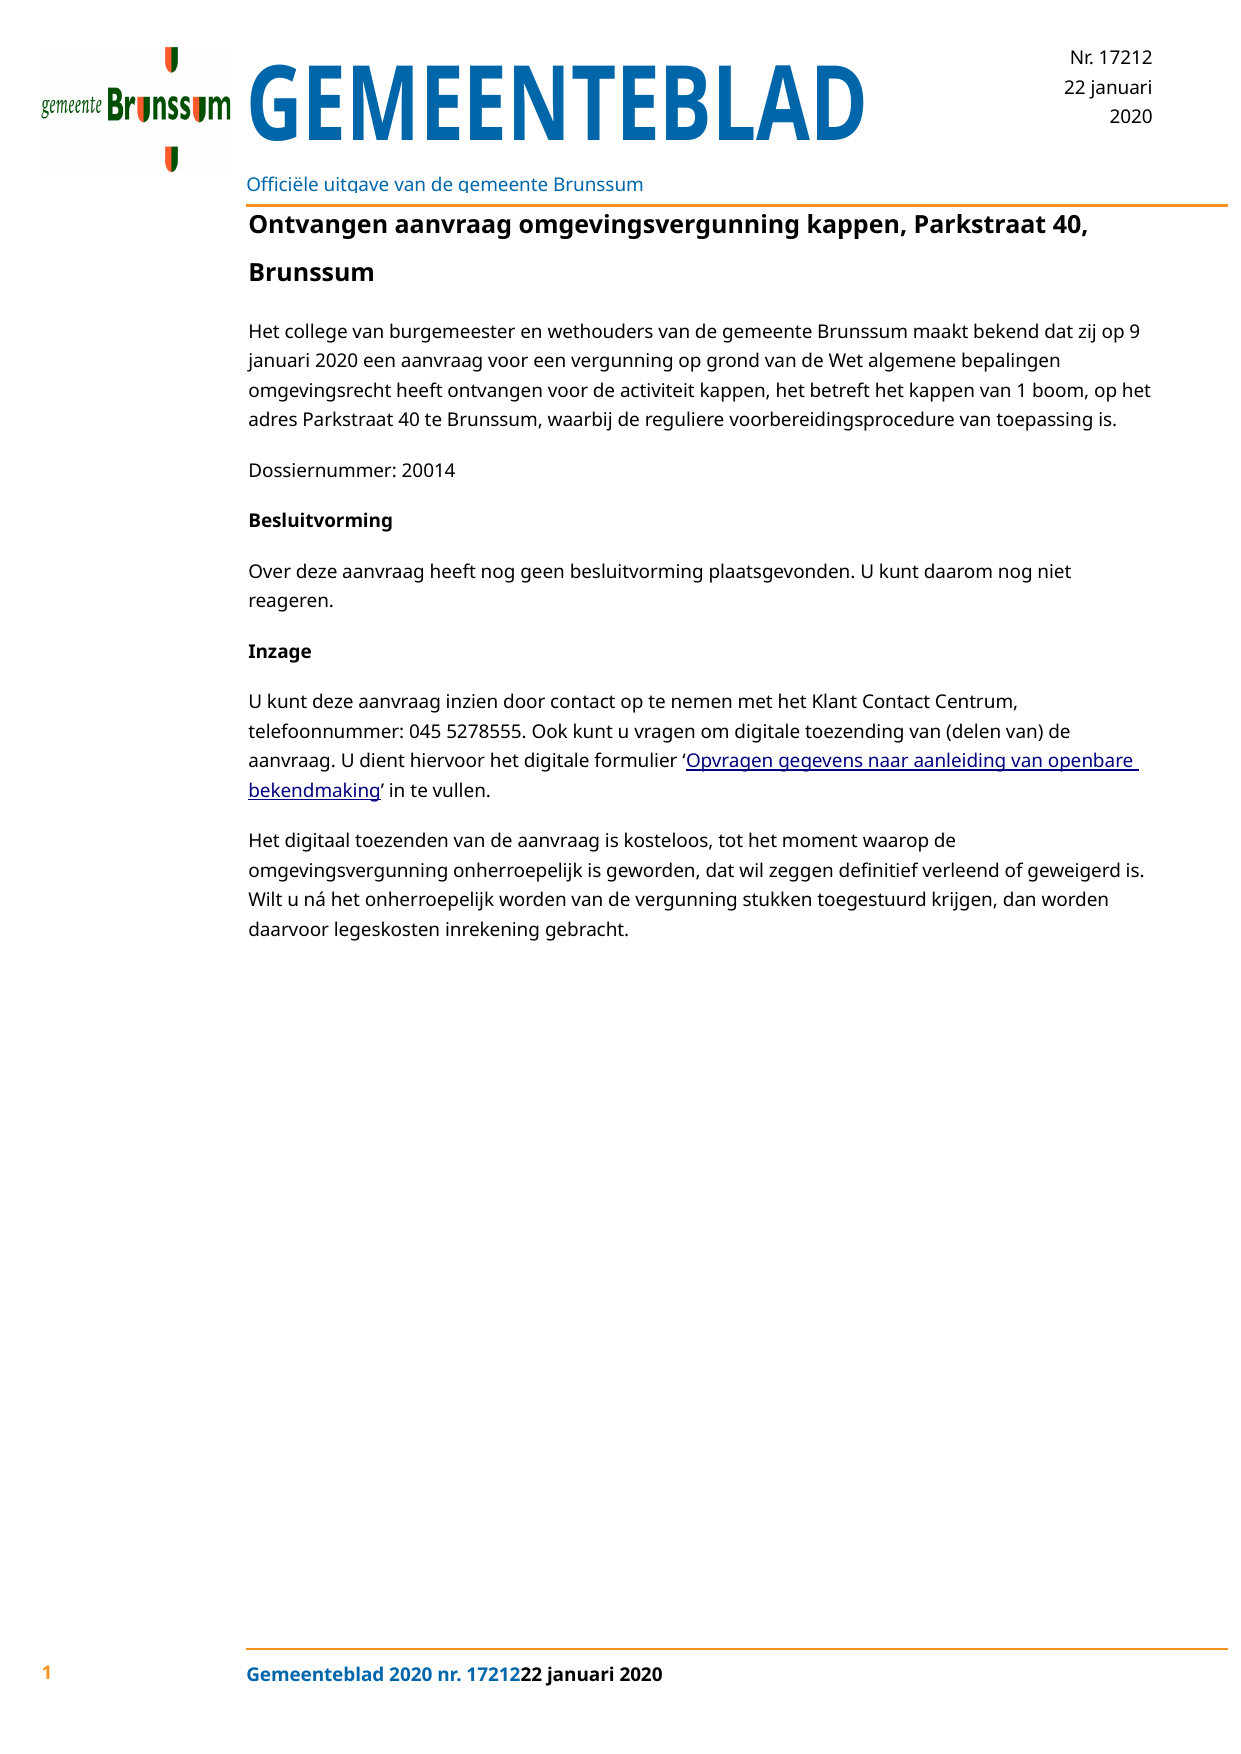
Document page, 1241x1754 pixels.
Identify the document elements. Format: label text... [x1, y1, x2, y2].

text Dossiernummer: 20014 [248, 457, 1152, 483]
text Inzage [248, 638, 1152, 664]
text Ontvangen aanvraag omgevingsvergunning kappen, Parkstraat 40, Brunssum [248, 207, 1152, 288]
text Besluitvorming [248, 507, 1152, 533]
text Het college van burgemeester en wethouders van de gemeente Brunssum maakt bekend dat zij op 9 januari 2020 een aanvraag voor een vergunning op grond van de Wet algemene bepalingen omgevingsrecht heeft ontvangen voor de activiteit kappen, het betreft het kappen van 1 boom, op het adres Parkstraat 40 te Brunssum, waarbij de reguliere voorbereidingsprocedure van toepassing is. [248, 318, 1152, 432]
text Over deze aanvraag heeft nog geen besluitvorming plaatsgevonden. U kunt daarom nog niet reageren. [248, 558, 1152, 613]
text U kunt deze aanvraag inzien door contact op te nemen met het Klant Contact Centrum, telefoonnummer: 045 5278555. Ook kunt u vragen om digitale toezending van (delen van) de aanvraag. U dient hiervoor het digitale formulier ‘Opvragen gegevens naar aanleiding van openbare bekendmaking’ in te vullen. [248, 688, 1152, 803]
picture [41, 47, 231, 172]
text Het digitaal toezenden van de aanvraag is kosteloos, tot het moment waarop de omgevingsvergunning onherroepelijk is geworden, dat wil zeggen definitief verleend of geweigerd is. Wilt u ná het onherroepelijk worden van de vergunning stukken toegestuurd krijgen, dan worden daarvoor legeskosten inrekening gebracht. [248, 827, 1152, 942]
